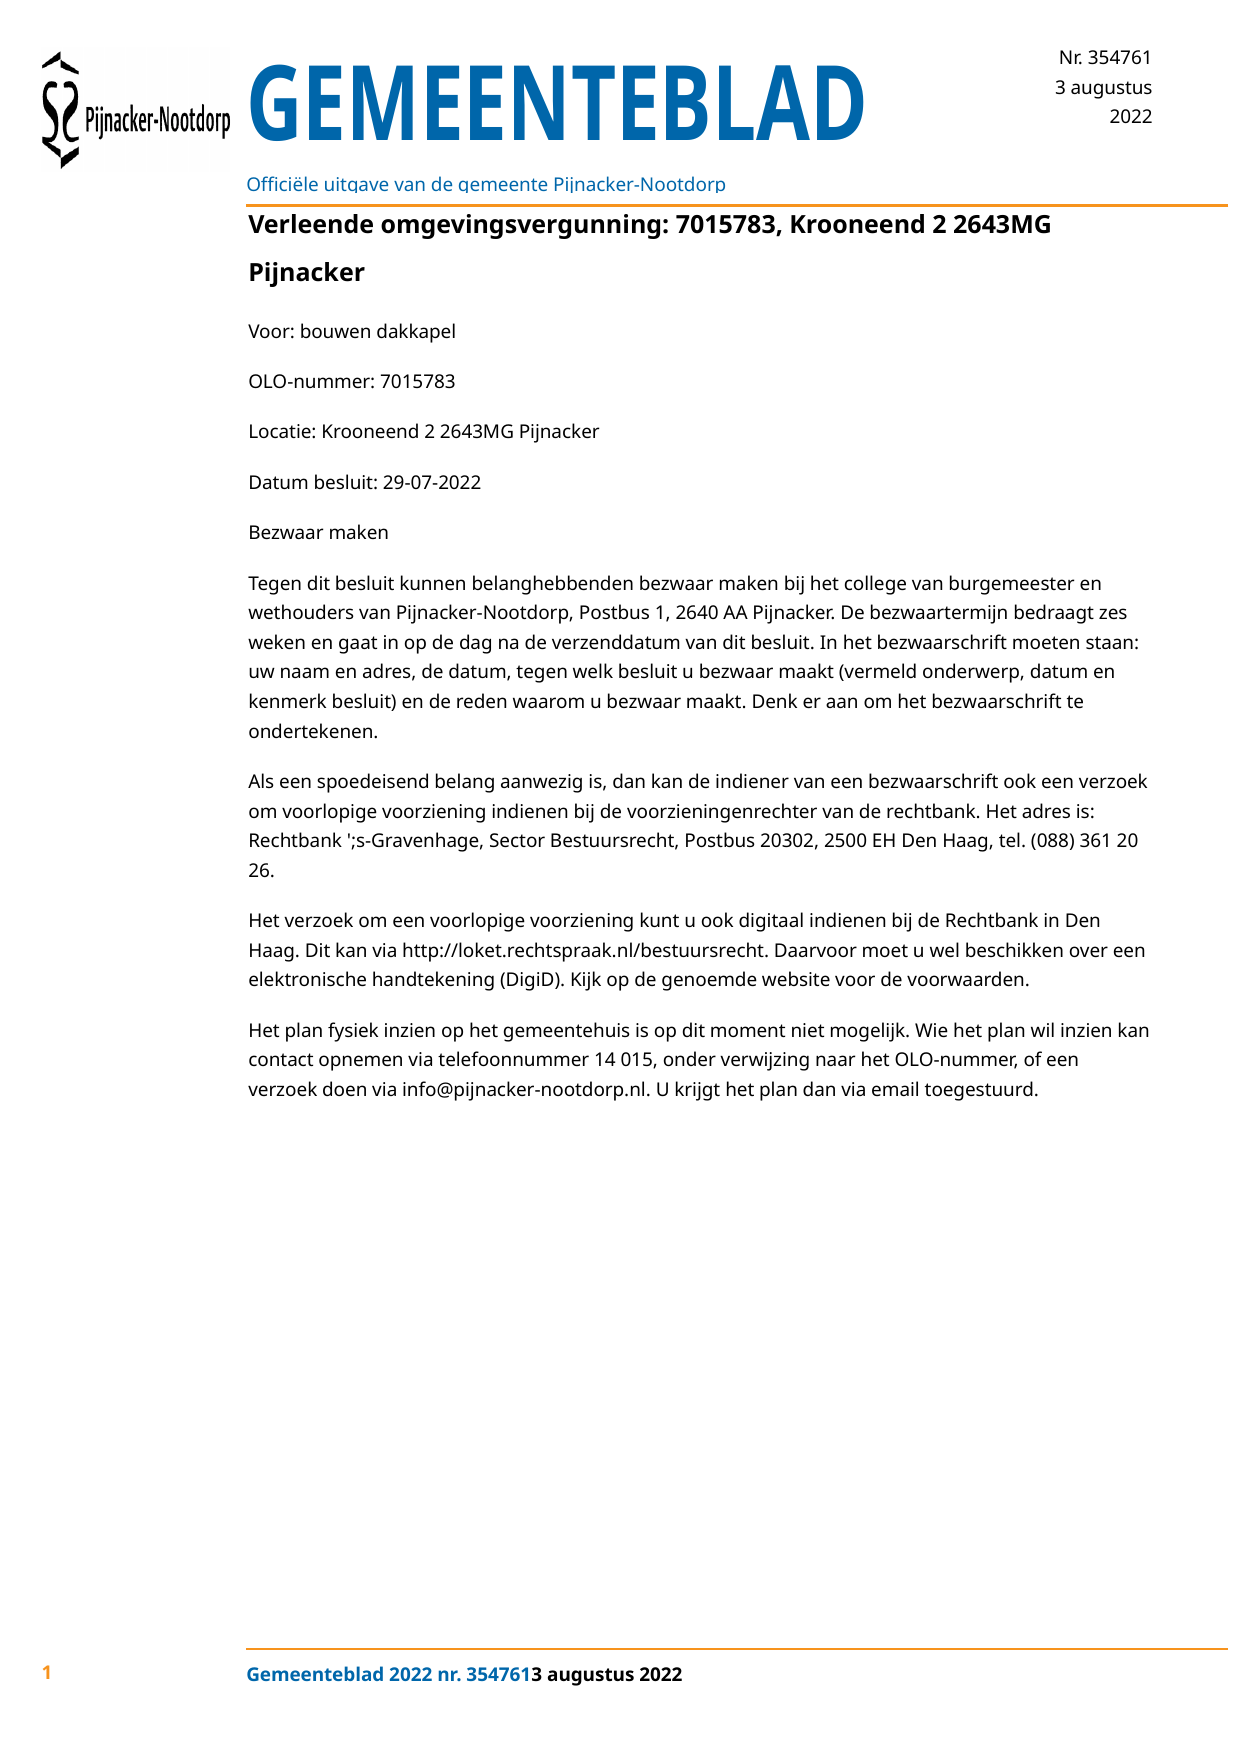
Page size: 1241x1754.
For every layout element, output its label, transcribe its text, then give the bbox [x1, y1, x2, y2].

text Datum besluit: 29-07-2022 [248, 469, 1152, 495]
text Bezwaar maken [248, 519, 1152, 545]
text Het verzoek om een voorlopige voorziening kunt u ook digitaal indienen bij de Rechtbank in Den Haag. Dit kan via http://loket.rechtspraak.nl/bestuursrecht. Daarvoor moet u wel beschikken over een elektronische handtekening (DigiD). Kijk op de genoemde website voor de voorwaarden. [248, 907, 1152, 992]
text Het plan fysiek inzien op het gemeentehuis is op dit moment niet mogelijk. Wie het plan wil inzien kan contact opnemen via telefoonnummer 14 015, onder verwijzing naar het OLO-nummer, of een verzoek doen via info@pijnacker-nootdorp.nl. U krijgt het plan dan via email toegestuurd. [248, 1017, 1152, 1102]
text Voor: bouwen dakkapel [248, 318, 1152, 344]
text OLO-nummer: 7015783 [248, 368, 1152, 394]
text Tegen dit besluit kunnen belanghebbenden bezwaar maken bij het college van burgemeester en wethouders van Pijnacker-Nootdorp, Postbus 1, 2640 AA Pijnacker. De bezwaartermijn bedraagt zes weken en gaat in op de dag na de verzenddatum van dit besluit. In het bezwaarschrift moeten staan: uw naam en adres, de datum, tegen welk besluit u bezwaar maakt (vermeld onderwerp, datum en kenmerk besluit) en de reden waarom u bezwaar maakt. Denk er aan om het bezwaarschrift te ondertekenen. [248, 570, 1152, 744]
text Verleende omgevingsvergunning: 7015783, Krooneend 2 2643MG Pijnacker [248, 207, 1152, 288]
picture [41, 47, 231, 172]
text Locatie: Krooneend 2 2643MG Pijnacker [248, 419, 1152, 444]
text Als een spoedeisend belang aanwezig is, dan kan de indiener van een bezwaarschrift ook een verzoek om voorlopige voorziening indienen bij de voorzieningenrechter van de rechtbank. Het adres is: Rechtbank ';s-Gravenhage, Sector Bestuursrecht, Postbus 20302, 2500 EH Den Haag, tel. (088) 361 20 26. [248, 768, 1152, 883]
